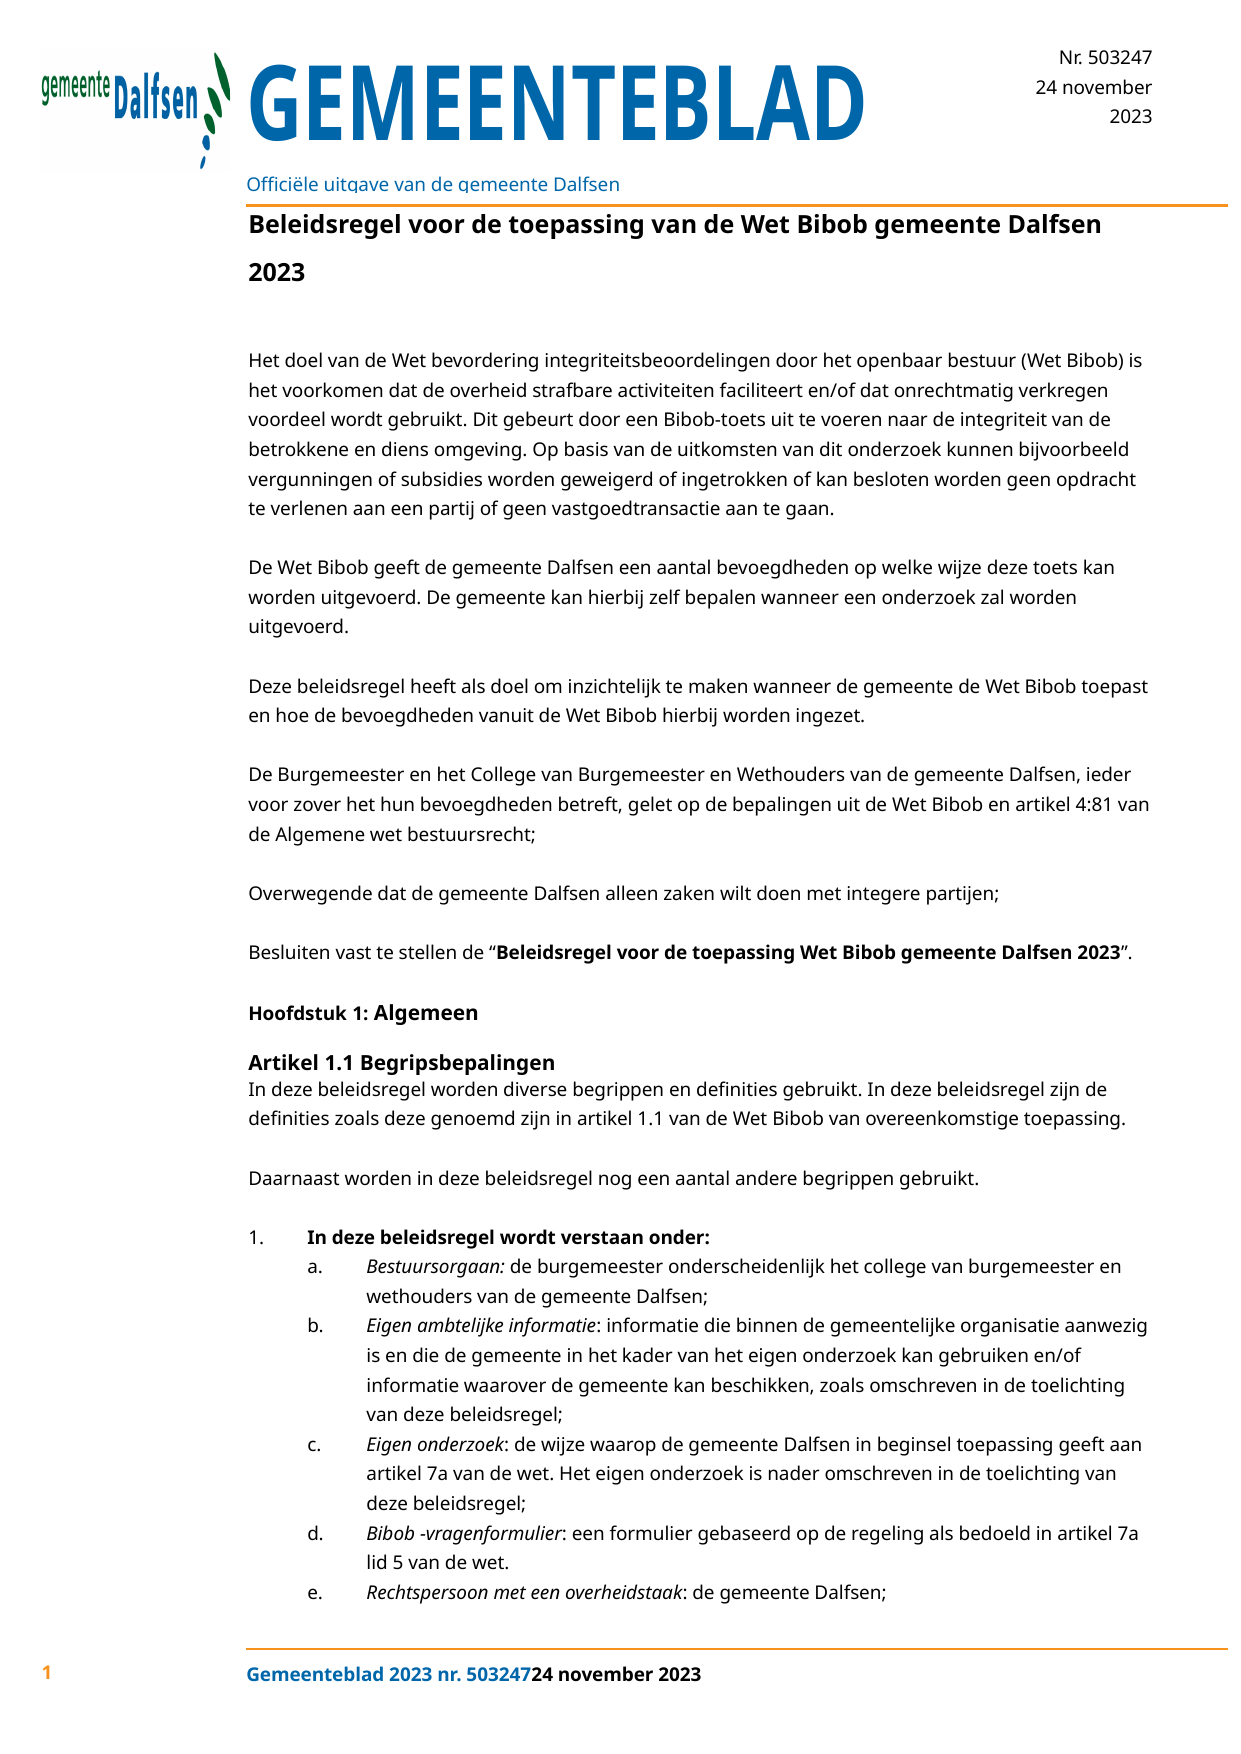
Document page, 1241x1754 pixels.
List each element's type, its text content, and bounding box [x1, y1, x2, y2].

text De Wet Bibob geeft de gemeente Dalfsen een aantal bevoegdheden op welke wijze deze toets kan worden uitgevoerd. De gemeente kan hierbij zelf bepalen wanneer een onderzoek zal worden uitgevoerd. [248, 554, 1152, 639]
text Beleidsregel voor de toepassing van de Wet Bibob gemeente Dalfsen 2023 [248, 207, 1152, 288]
text Artikel 1.1 Begripsbepalingen [248, 1048, 1152, 1076]
text Daarnaast worden in deze beleidsregel nog een aantal andere begrippen gebruikt. [248, 1165, 1152, 1191]
list Bibob -vragenformulier: een formulier gebaseerd op de regeling als bedoeld in artikel 7a lid 5 van de wet. [307, 1520, 1152, 1575]
list Eigen ambtelijke informatie: informatie die binnen de gemeentelijke organisatie aanwezig is en die de gemeente in het kader van het eigen onderzoek kan gebruiken en/of informatie waarover de gemeente kan beschikken, zoals omschreven in de toelichting van deze beleidsregel; [307, 1313, 1152, 1427]
picture [41, 47, 231, 172]
list In deze beleidsregel wordt verstaan onder: [248, 1224, 1152, 1250]
text In deze beleidsregel worden diverse begrippen en definities gebruikt. In deze beleidsregel zijn de definities zoals deze genoemd zijn in artikel 1.1 van de Wet Bibob van overeenkomstige toepassing. [248, 1076, 1152, 1131]
list Rechtspersoon met een overheidstaak: de gemeente Dalfsen; [307, 1579, 1152, 1605]
list Eigen onderzoek: de wijze waarop de gemeente Dalfsen in beginsel toepassing geeft aan artikel 7a van de wet. Het eigen onderzoek is nader omschreven in de toelichting van deze beleidsregel; [307, 1431, 1152, 1516]
text Deze beleidsregel heeft als doel om inzichtelijk te maken wanneer de gemeente de Wet Bibob toepast en hoe de bevoegdheden vanuit de Wet Bibob hierbij worden ingezet. [248, 673, 1152, 728]
text Besluiten vast te stellen de “Beleidsregel voor de toepassing Wet Bibob gemeente Dalfsen 2023”. [248, 939, 1152, 965]
list Bestuursorgaan: de burgemeester onderscheidenlijk het college van burgemeester en wethouders van de gemeente Dalfsen; [307, 1253, 1152, 1309]
text Overwegende dat de gemeente Dalfsen alleen zaken wilt doen met integere partijen; [248, 880, 1152, 906]
text De Burgemeester en het College van Burgemeester en Wethouders van de gemeente Dalfsen, ieder voor zover het hun bevoegdheden betreft, gelet op de bepalingen uit de Wet Bibob en artikel 4:81 van de Algemene wet bestuursrecht; [248, 762, 1152, 847]
text Het doel van de Wet bevordering integriteitsbeoordelingen door het openbaar bestuur (Wet Bibob) is het voorkomen dat de overheid strafbare activiteiten faciliteert en/of dat onrechtmatig verkregen voordeel wordt gebruikt. Dit gebeurt door een Bibob-toets uit te voeren naar de integriteit van de betrokkene en diens omgeving. Op basis van de uitkomsten van dit onderzoek kunnen bijvoorbeeld vergunningen of subsidies worden geweigerd of ingetrokken of kan besloten worden geen opdracht te verlenen aan een partij of geen vastgoedtransactie aan te gaan. [248, 347, 1152, 521]
text Hoofdstuk 1: Algemeen [248, 998, 1152, 1027]
